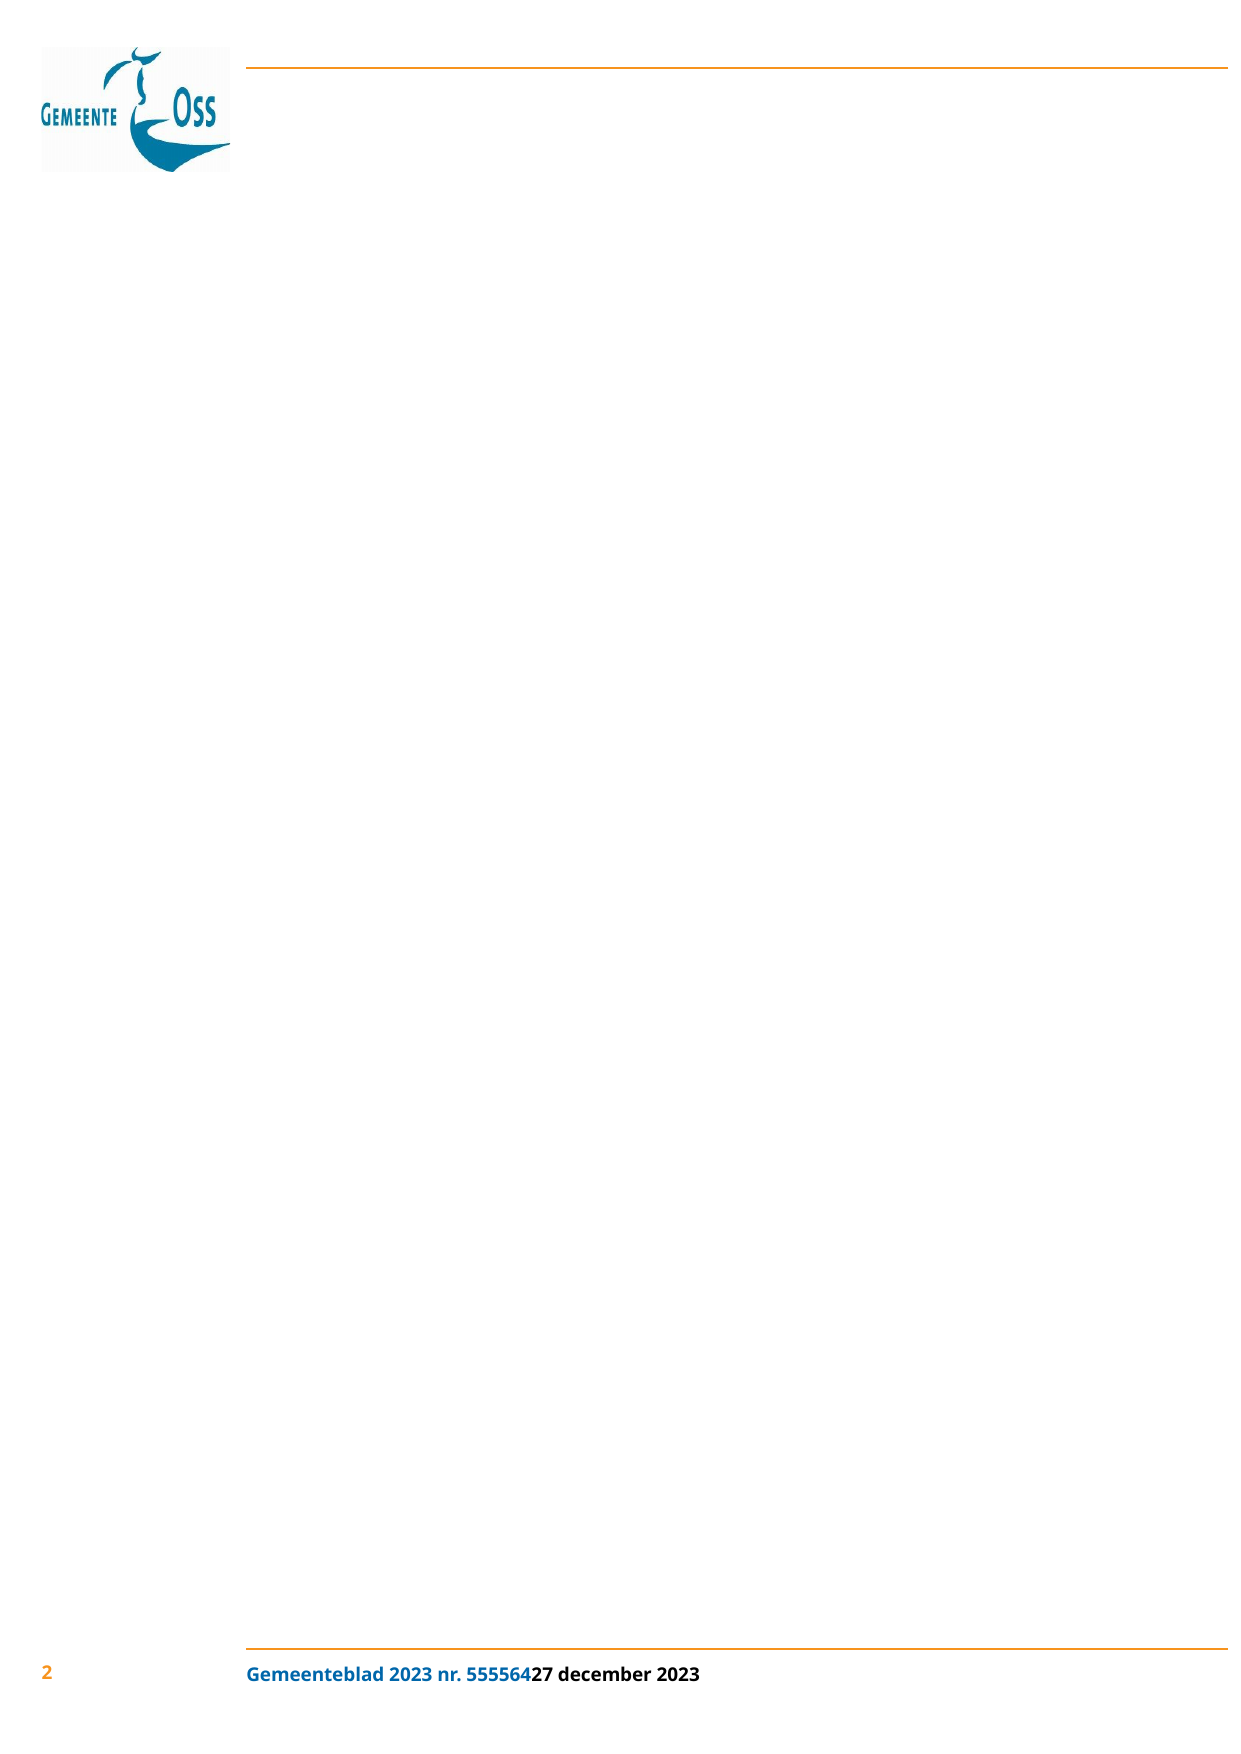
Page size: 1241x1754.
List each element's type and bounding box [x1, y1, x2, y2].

picture [41, 47, 231, 172]
